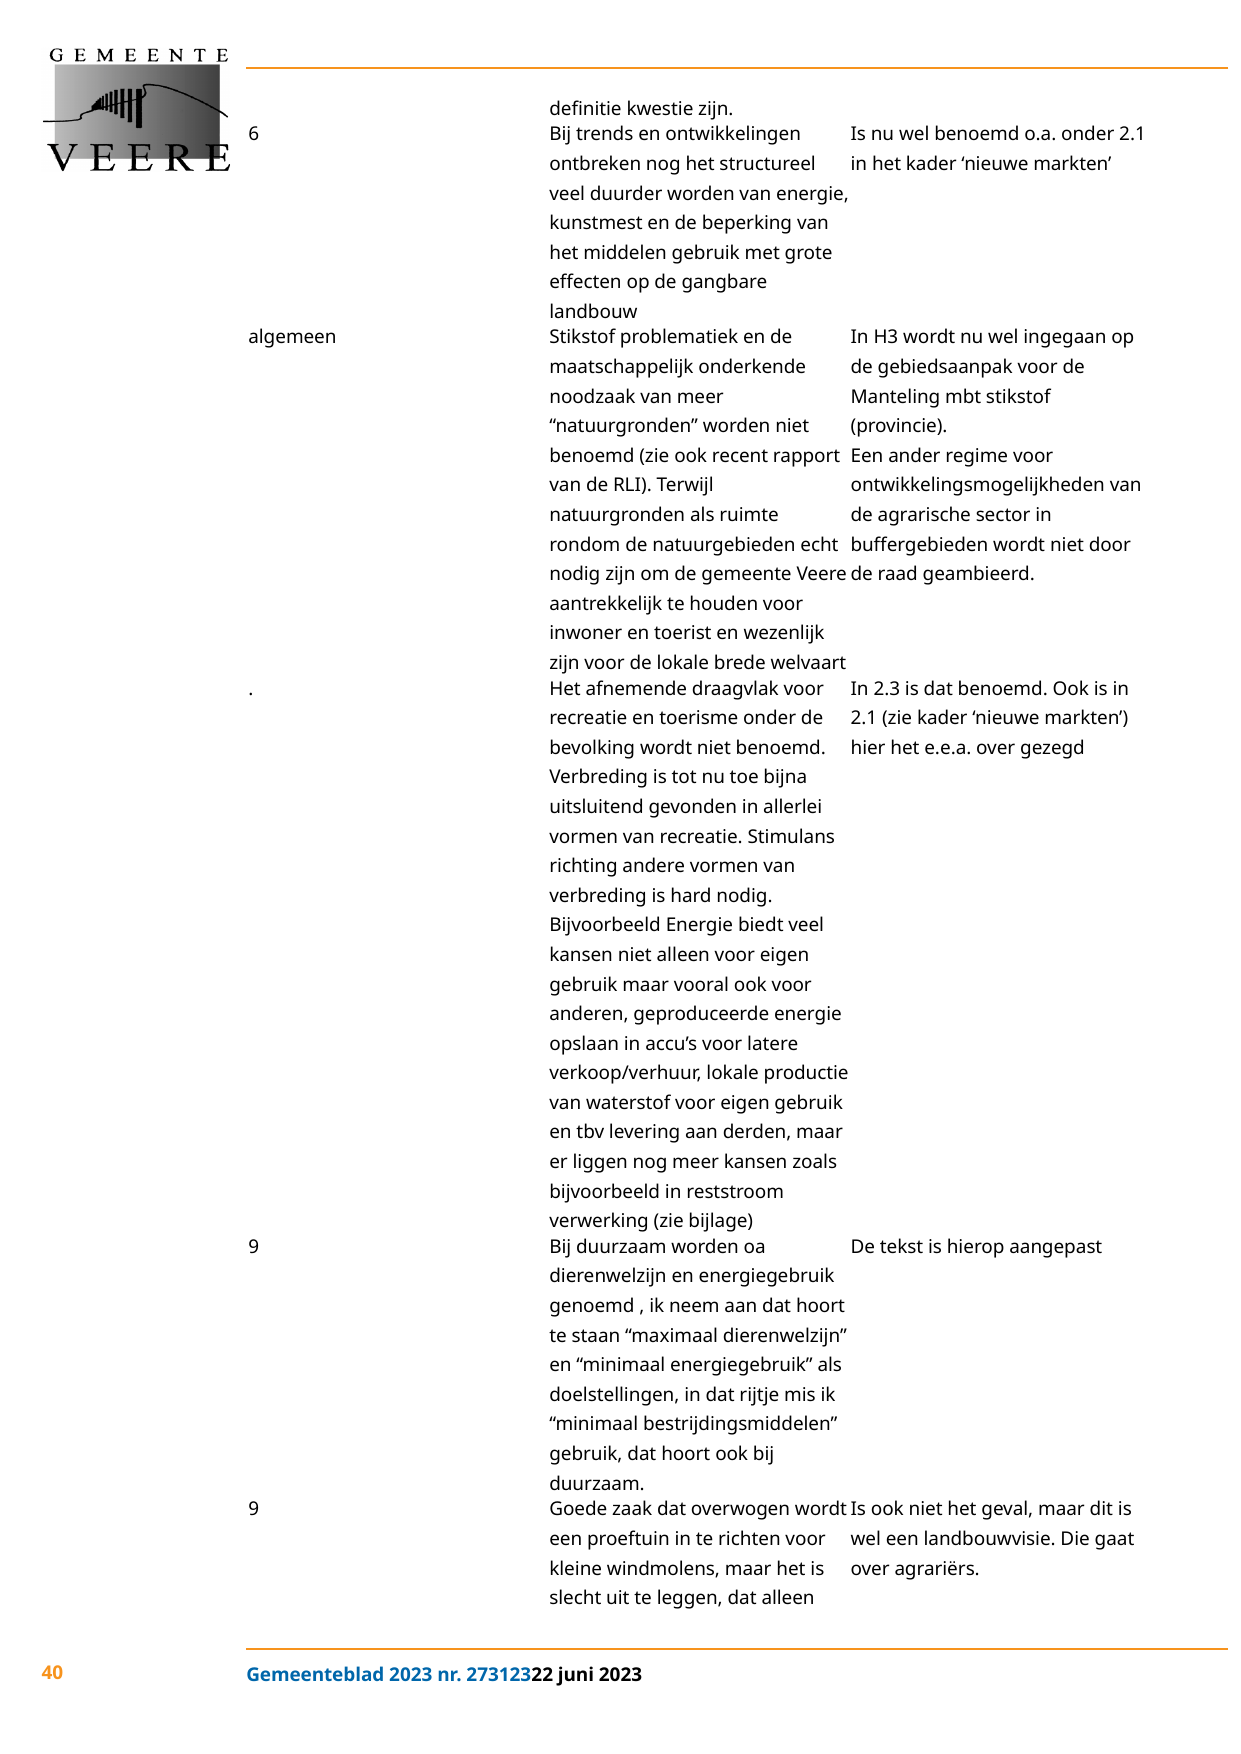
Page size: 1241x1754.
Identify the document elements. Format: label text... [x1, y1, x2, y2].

table_cell 9 [248, 1496, 549, 1610]
table_cell In H3 wordt nu wel ingegaan op de gebiedsaanpak voor de Manteling mbt stikstof (provincie). Een ander regime voor ontwikkelingsmogelijkheden van de agrarische sector in buffergebieden wordt niet door de raad geambieerd. [850, 324, 1152, 675]
table_cell Het afnemende draagvlak voor recreatie en toerisme onder de bevolking wordt niet benoemd. Verbreding is tot nu toe bijna uitsluitend gevonden in allerlei vormen van recreatie. Stimulans richting andere vormen van verbreding is hard nodig. Bijvoorbeeld Energie biedt veel kansen niet alleen voor eigen gebruik maar vooral ook voor anderen, geproduceerde energie opslaan in accu’s voor latere verkoop/verhuur, lokale productie van waterstof voor eigen gebruik en tbv levering aan derden, maar er liggen nog meer kansen zoals bijvoorbeeld in reststroom verwerking (zie bijlage) [549, 675, 850, 1233]
table_cell 6 [248, 121, 549, 324]
table_cell In 2.3 is dat benoemd. Ook is in 2.1 (zie kader ‘nieuwe markten’) hier het e.e.a. over gezegd [850, 675, 1152, 1233]
table_cell . [248, 675, 549, 1233]
table_cell Bij trends en ontwikkelingen ontbreken nog het structureel veel duurder worden van energie, kunstmest en de beperking van het middelen gebruik met grote effecten op de gangbare landbouw [549, 121, 850, 324]
picture [41, 47, 231, 172]
table_cell Is nu wel benoemd o.a. onder 2.1 in het kader ‘nieuwe markten’ [850, 121, 1152, 324]
table_cell De tekst is hierop aangepast [850, 1233, 1152, 1496]
table_cell Stikstof problematiek en de maatschappelijk onderkende noodzaak van meer “natuurgronden” worden niet benoemd (zie ook recent rapport van de RLI). Terwijl natuurgronden als ruimte rondom de natuurgebieden echt nodig zijn om de gemeente Veere aantrekkelijk te houden voor inwoner en toerist en wezenlijk zijn voor de lokale brede welvaart [549, 324, 850, 675]
table_cell [248, 95, 549, 121]
table_cell [850, 95, 1152, 121]
table_cell definitie kwestie zijn. [549, 95, 850, 121]
table_cell Is ook niet het geval, maar dit is wel een landbouwvisie. Die gaat over agrariërs. [850, 1496, 1152, 1610]
table_cell algemeen [248, 324, 549, 675]
table_cell 9 [248, 1233, 549, 1496]
table_cell Goede zaak dat overwogen wordt een proeftuin in te richten voor kleine windmolens, maar het is slecht uit te leggen, dat alleen [549, 1496, 850, 1610]
table_cell Bij duurzaam worden oa dierenwelzijn en energiegebruik genoemd , ik neem aan dat hoort te staan “maximaal dierenwelzijn” en “minimaal energiegebruik” als doelstellingen, in dat rijtje mis ik “minimaal bestrijdingsmiddelen” gebruik, dat hoort ook bij duurzaam. [549, 1233, 850, 1496]
